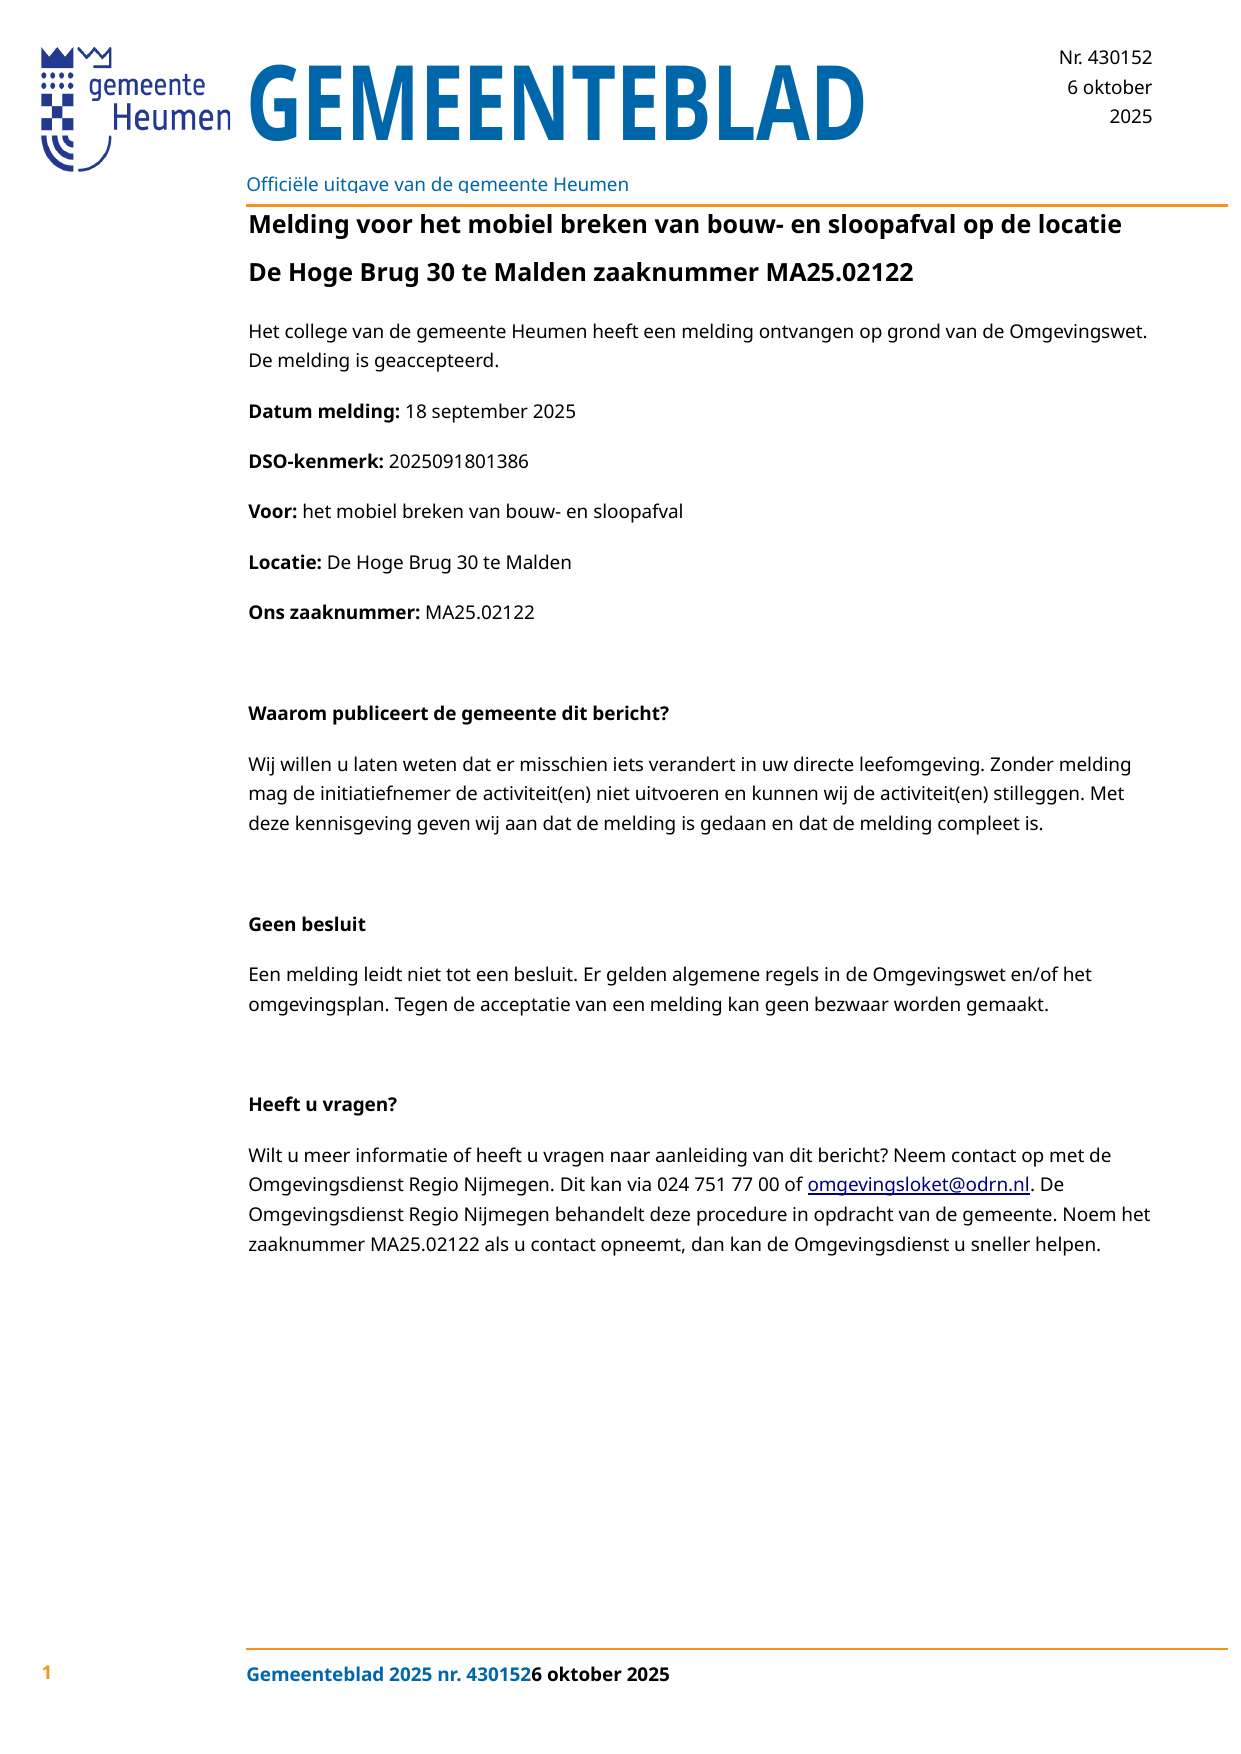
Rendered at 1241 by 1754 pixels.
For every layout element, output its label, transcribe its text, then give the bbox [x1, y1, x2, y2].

text Geen besluit [248, 911, 1152, 937]
text Locatie: De Hoge Brug 30 te Malden [248, 549, 1152, 575]
text Melding voor het mobiel breken van bouw- en sloopafval op de locatie De Hoge Brug 30 te Malden zaaknummer MA25.02122 [248, 207, 1152, 288]
text Het college van de gemeente Heumen heeft een melding ontvangen op grond van de Omgevingswet. De melding is geaccepteerd. [248, 318, 1152, 373]
text Waarom publiceert de gemeente dit bericht? [248, 700, 1152, 726]
picture [41, 47, 231, 172]
text DSO-kenmerk: 2025091801386 [248, 448, 1152, 474]
text Ons zaaknummer: MA25.02122 [248, 599, 1152, 625]
text Datum melding: 18 september 2025 [248, 398, 1152, 424]
text Heeft u vragen? [248, 1092, 1152, 1117]
text Wilt u meer informatie of heeft u vragen naar aanleiding van dit bericht? Neem contact op met de Omgevingsdienst Regio Nijmegen. Dit kan via 024 751 77 00 of omgevingsloket@odrn.nl. De Omgevingsdienst Regio Nijmegen behandelt deze procedure in opdracht van de gemeente. Noem het zaaknummer MA25.02122 als u contact opneemt, dan kan de Omgevingsdienst u sneller helpen. [248, 1142, 1152, 1257]
text Een melding leidt niet tot een besluit. Er gelden algemene regels in de Omgevingswet en/of het omgevingsplan. Tegen de acceptatie van een melding kan geen bezwaar worden gemaakt. [248, 961, 1152, 1017]
text Wij willen u laten weten dat er misschien iets verandert in uw directe leefomgeving. Zonder melding mag de initiatiefnemer de activiteit(en) niet uitvoeren en kunnen wij de activiteit(en) stilleggen. Met deze kennisgeving geven wij aan dat de melding is gedaan en dat de melding compleet is. [248, 751, 1152, 836]
text Voor: het mobiel breken van bouw- en sloopafval [248, 499, 1152, 524]
